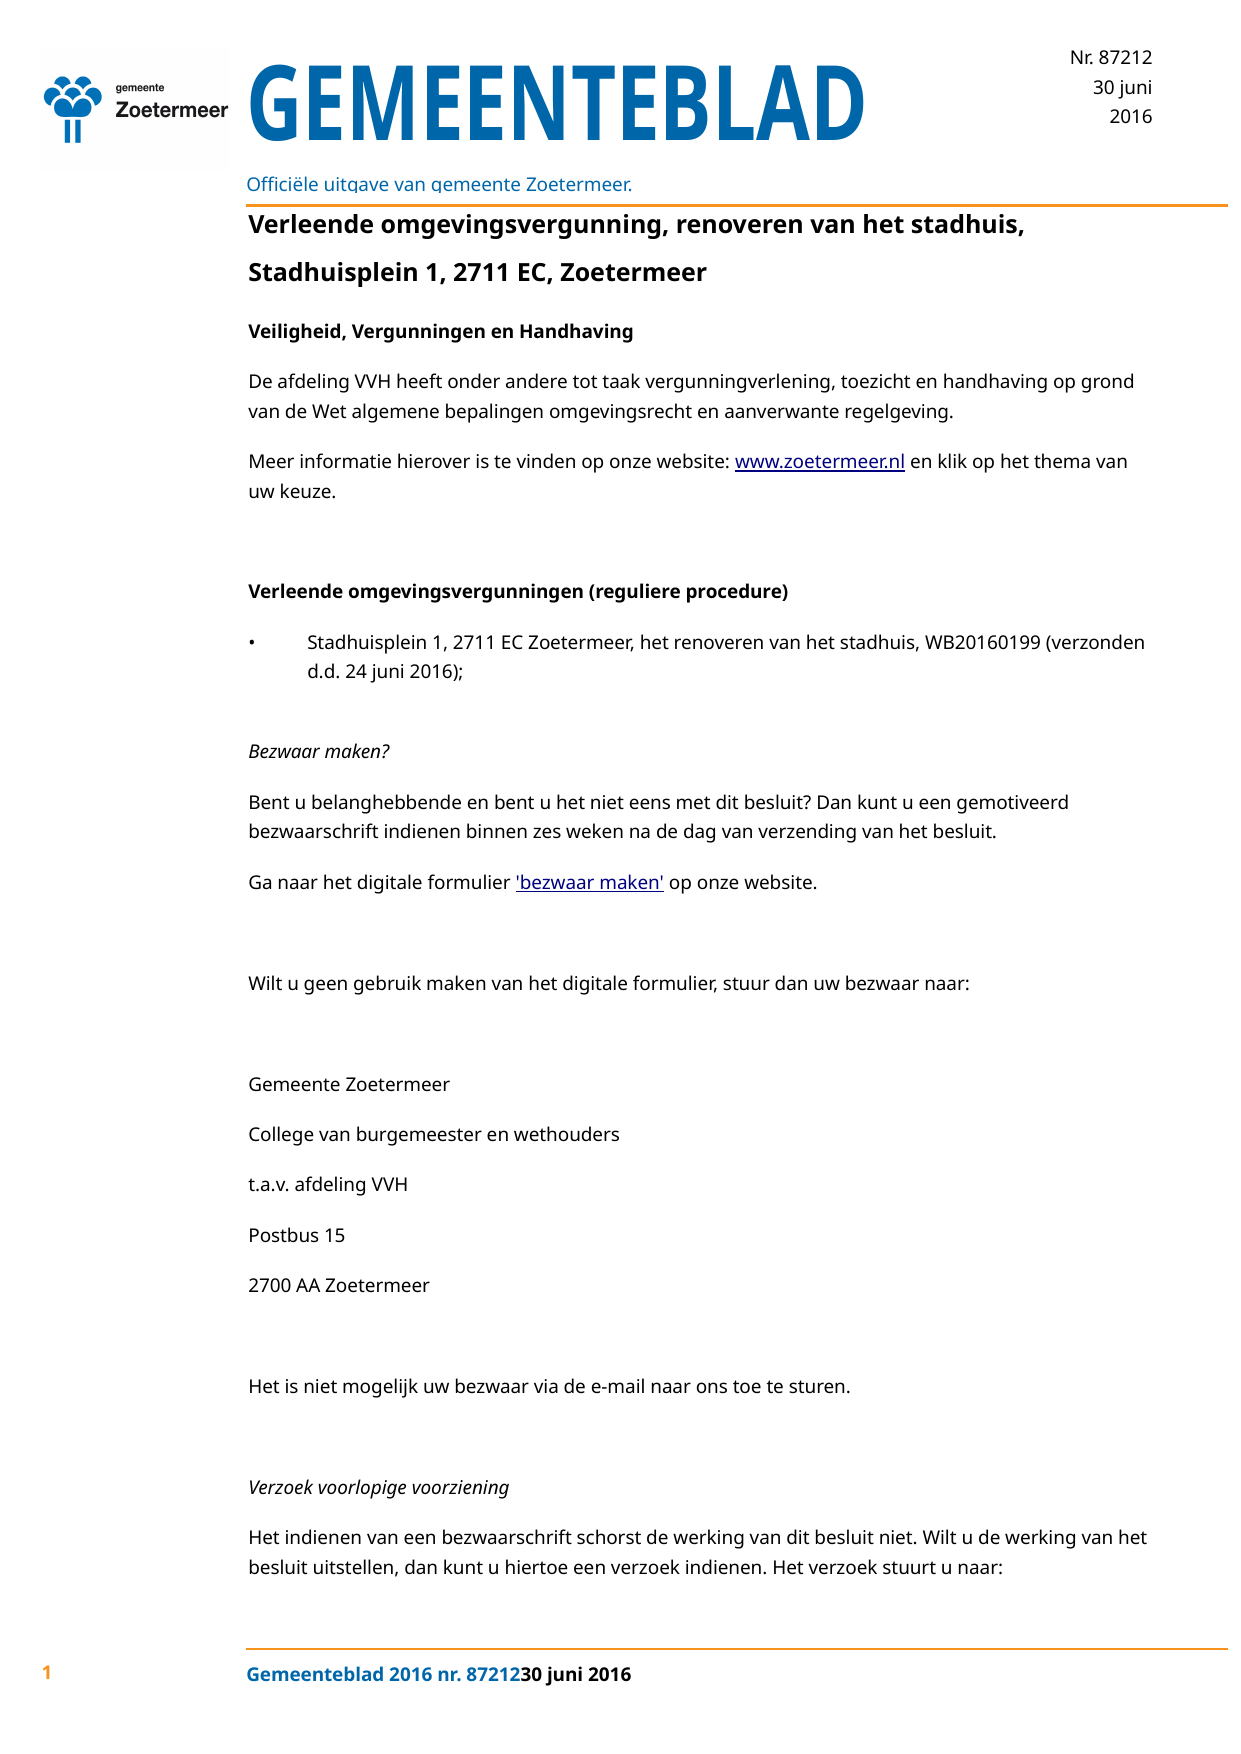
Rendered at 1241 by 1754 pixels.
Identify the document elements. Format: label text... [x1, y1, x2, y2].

text De afdeling VVH heeft onder andere tot taak vergunningverlening, toezicht en handhaving op grond van de Wet algemene bepalingen omgevingsrecht en aanverwante regelgeving. [248, 368, 1152, 424]
text Wilt u geen gebruik maken van het digitale formulier, stuur dan uw bezwaar naar: [248, 970, 1152, 996]
text Bent u belanghebbende en bent u het niet eens met dit besluit? Dan kunt u een gemotiveerd bezwaarschrift indienen binnen zes weken na de dag van verzending van het besluit. [248, 789, 1152, 844]
text Veiligheid, Vergunningen en Handhaving [248, 318, 1152, 344]
text Het is niet mogelijk uw bezwaar via de e-mail naar ons toe te sturen. [248, 1373, 1152, 1399]
text Ga naar het digitale formulier 'bezwaar maken' op onze website. [248, 869, 1152, 895]
text Verleende omgevingsvergunningen (reguliere procedure) [248, 579, 1152, 604]
text Het indienen van een bezwaarschrift schorst de werking van dit besluit niet. Wilt u de werking van het besluit uitstellen, dan kunt u hiertoe een verzoek indienen. Het verzoek stuurt u naar: [248, 1524, 1152, 1580]
text Meer informatie hierover is te vinden op onze website: www.zoetermeer.nl en klik op het thema van uw keuze. [248, 448, 1152, 504]
text 2700 AA Zoetermeer [248, 1272, 1152, 1298]
text Verzoek voorlopige voorziening [248, 1474, 1152, 1500]
text Verleende omgevingsvergunning, renoveren van het stadhuis, Stadhuisplein 1, 2711 EC, Zoetermeer [248, 207, 1152, 288]
text Postbus 15 [248, 1222, 1152, 1248]
list Stadhuisplein 1, 2711 EC Zoetermeer, het renoveren van het stadhuis, WB20160199 (verzonden d.d. 24 juni 2016); [248, 629, 1152, 684]
text t.a.v. afdeling VVH [248, 1172, 1152, 1197]
picture [41, 47, 231, 172]
text Bezwaar maken? [248, 739, 1152, 764]
text Gemeente Zoetermeer [248, 1071, 1152, 1097]
text College van burgemeester en wethouders [248, 1121, 1152, 1147]
